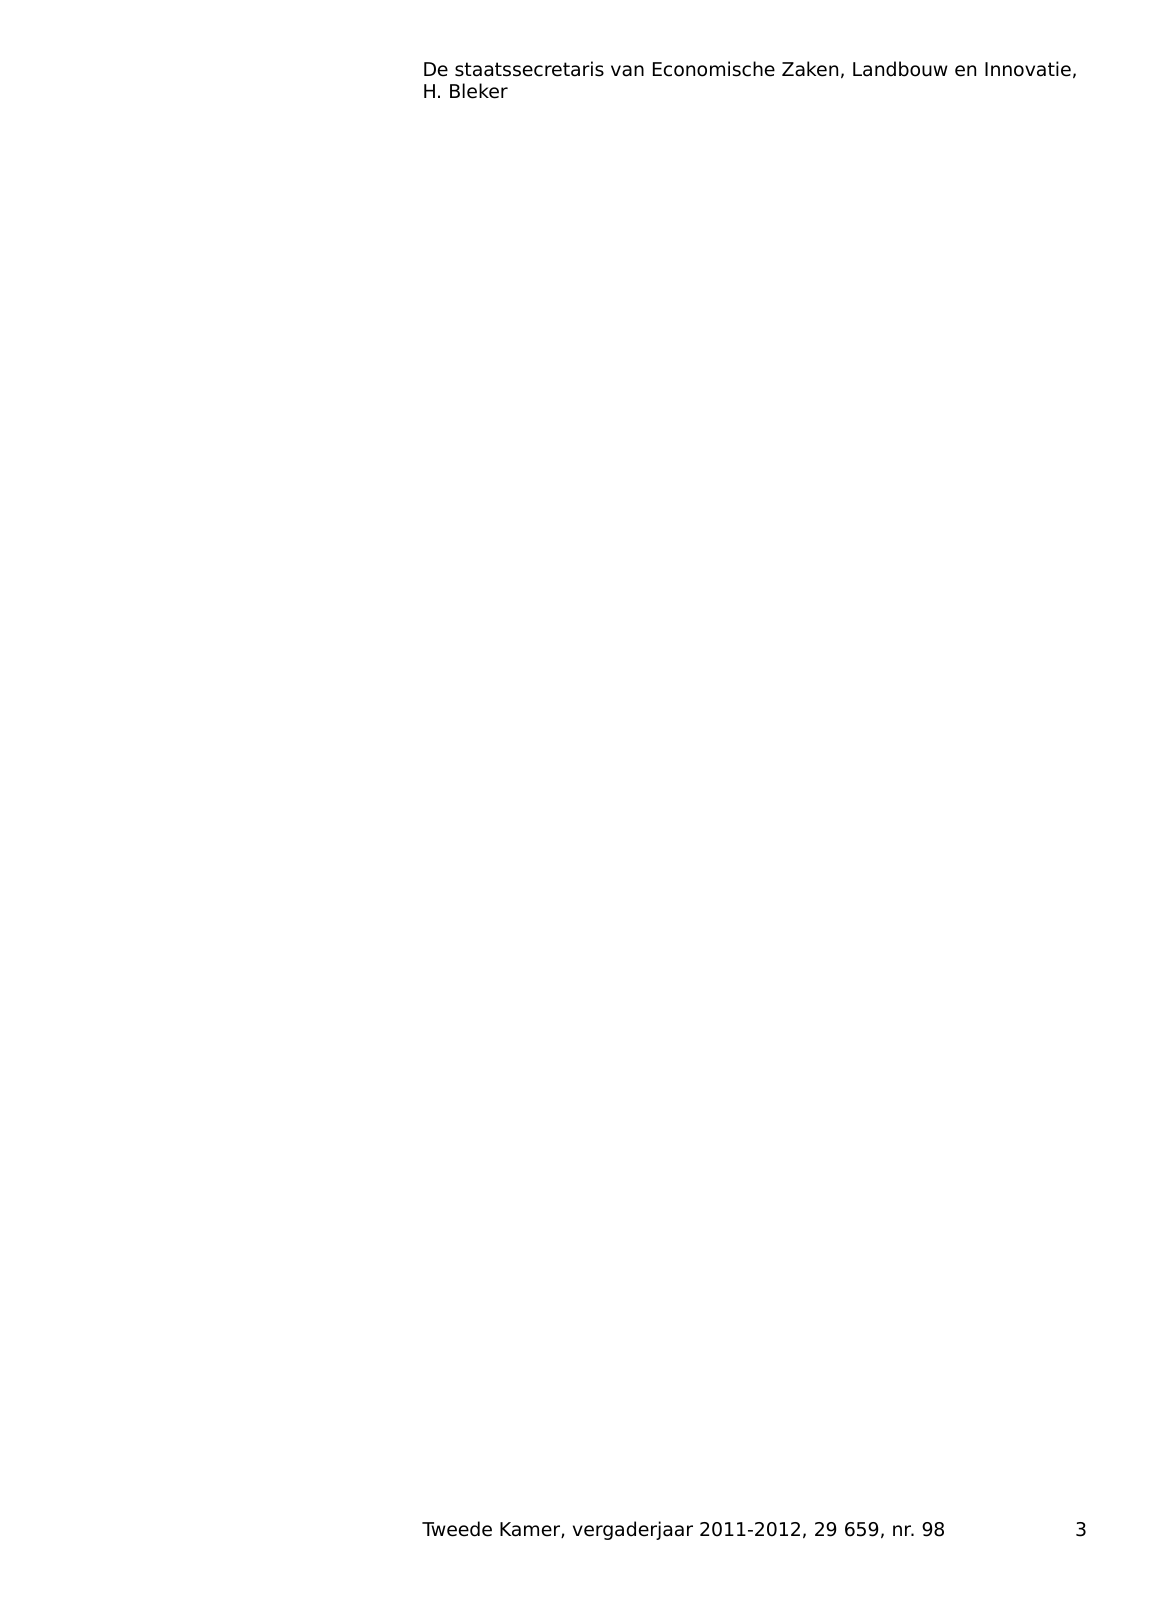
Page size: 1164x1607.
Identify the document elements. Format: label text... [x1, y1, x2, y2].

text De staatssecretaris van Economische Zaken, Landbouw en Innovatie, H. Bleker [422, 59, 1087, 103]
